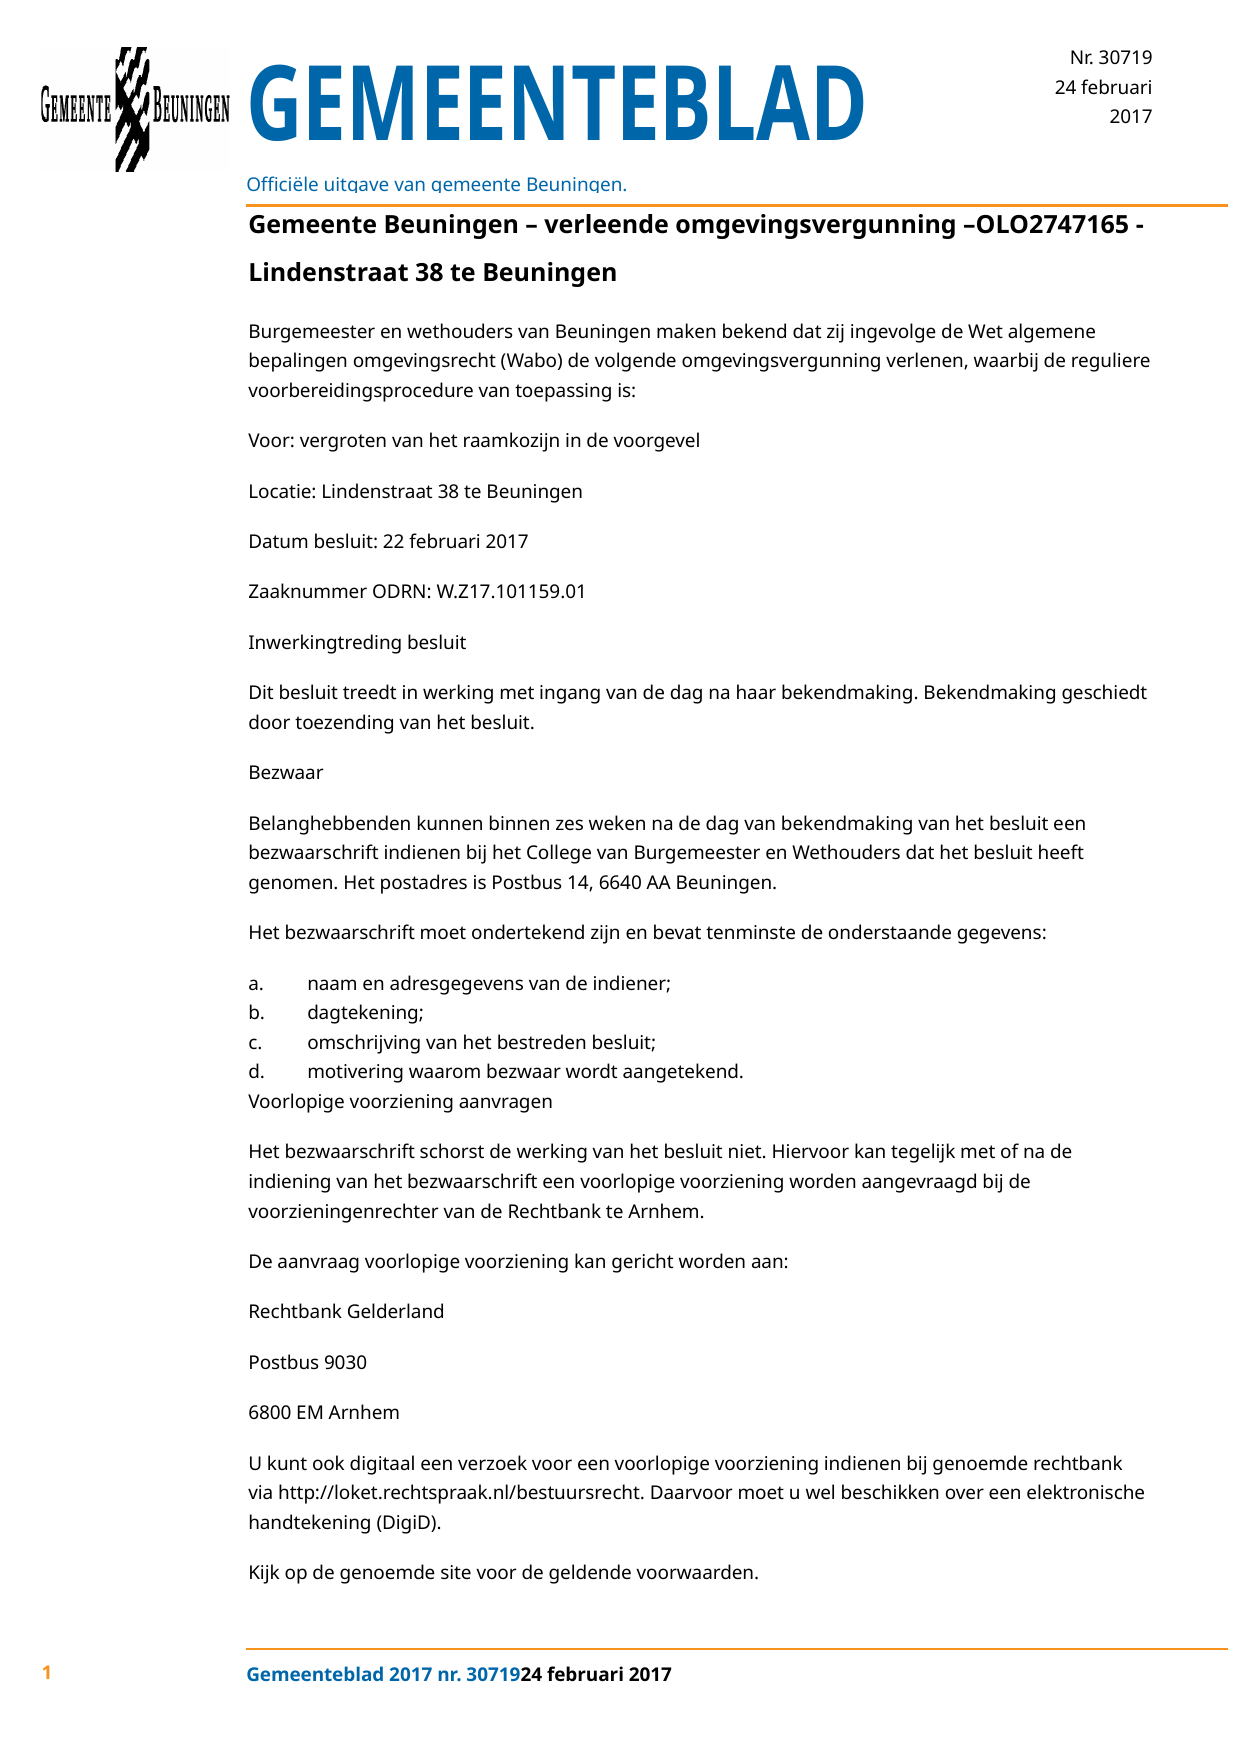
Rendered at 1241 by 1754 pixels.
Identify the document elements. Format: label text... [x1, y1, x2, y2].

text 6800 EM Arnhem [248, 1399, 1152, 1425]
list omschrijving van het bestreden besluit; [248, 1029, 1152, 1055]
list dagtekening; [248, 999, 1152, 1025]
text Inwerkingtreding besluit [248, 629, 1152, 655]
text De aanvraag voorlopige voorziening kan gericht worden aan: [248, 1248, 1152, 1274]
text Kijk op de genoemde site voor de geldende voorwaarden. [248, 1559, 1152, 1585]
text Datum besluit: 22 februari 2017 [248, 528, 1152, 554]
picture [41, 47, 231, 172]
text Bezwaar [248, 759, 1152, 785]
text Rechtbank Gelderland [248, 1299, 1152, 1324]
text Postbus 9030 [248, 1349, 1152, 1375]
text Gemeente Beuningen – verleende omgevingsvergunning –OLO2747165 - Lindenstraat 38 te Beuningen [248, 207, 1152, 288]
text Het bezwaarschrift schorst de werking van het besluit niet. Hiervoor kan tegelijk met of na de indiening van het bezwaarschrift een voorlopige voorziening worden aangevraagd bij de voorzieningenrechter van de Rechtbank te Arnhem. [248, 1139, 1152, 1224]
text Locatie: Lindenstraat 38 te Beuningen [248, 478, 1152, 504]
list naam en adresgegevens van de indiener; [248, 970, 1152, 996]
text Voor: vergroten van het raamkozijn in de voorgevel [248, 427, 1152, 453]
text Voorlopige voorziening aanvragen [248, 1088, 1152, 1114]
text Zaaknummer ODRN: W.Z17.101159.01 [248, 579, 1152, 604]
list motivering waarom bezwaar wordt aangetekend. [248, 1059, 1152, 1084]
text Burgemeester en wethouders van Beuningen maken bekend dat zij ingevolge de Wet algemene bepalingen omgevingsrecht (Wabo) de volgende omgevingsvergunning verlenen, waarbij de reguliere voorbereidingsprocedure van toepassing is: [248, 318, 1152, 403]
text Dit besluit treedt in werking met ingang van de dag na haar bekendmaking. Bekendmaking geschiedt door toezending van het besluit. [248, 679, 1152, 735]
text Belanghebbenden kunnen binnen zes weken na de dag van bekendmaking van het besluit een bezwaarschrift indienen bij het College van Burgemeester en Wethouders dat het besluit heeft genomen. Het postadres is Postbus 14, 6640 AA Beuningen. [248, 810, 1152, 895]
text U kunt ook digitaal een verzoek voor een voorlopige voorziening indienen bij genoemde rechtbank via http://loket.rechtspraak.nl/bestuursrecht. Daarvoor moet u wel beschikken over een elektronische handtekening (DigiD). [248, 1450, 1152, 1535]
text Het bezwaarschrift moet ondertekend zijn en bevat tenminste de onderstaande gegevens: [248, 919, 1152, 945]
